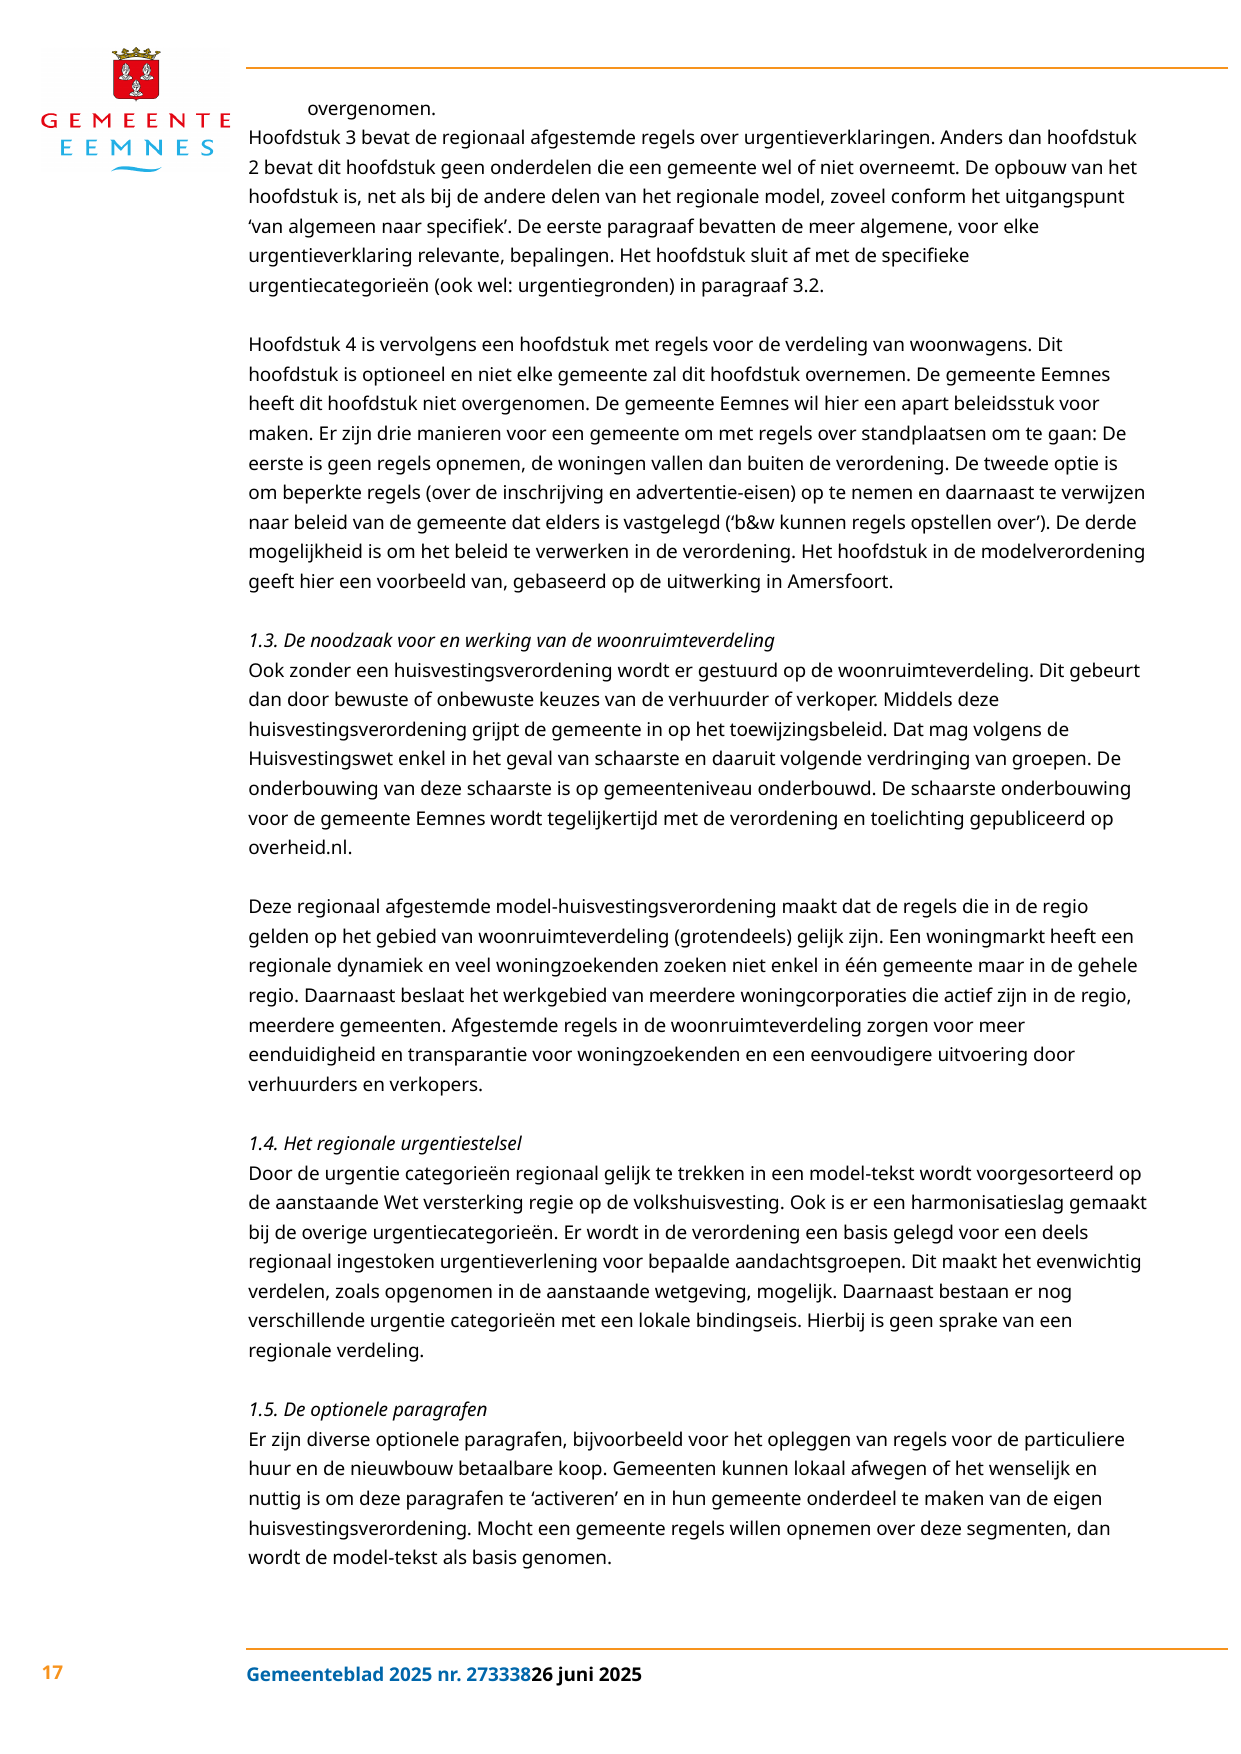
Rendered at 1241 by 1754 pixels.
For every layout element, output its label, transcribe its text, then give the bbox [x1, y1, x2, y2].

text Hoofdstuk 3 bevat de regionaal afgestemde regels over urgentieverklaringen. Anders dan hoofdstuk 2 bevat dit hoofdstuk geen onderdelen die een gemeente wel of niet overneemt. De opbouw van het hoofdstuk is, net als bij de andere delen van het regionale model, zoveel conform het uitgangspunt ‘van algemeen naar specifiek’. De eerste paragraaf bevatten de meer algemene, voor elke urgentieverklaring relevante, bepalingen. Het hoofdstuk sluit af met de specifieke urgentiecategorieën (ook wel: urgentiegronden) in paragraaf 3.2. [248, 124, 1152, 298]
text Hoofdstuk 4 is vervolgens een hoofdstuk met regels voor de verdeling van woonwagens. Dit hoofdstuk is optioneel en niet elke gemeente zal dit hoofdstuk overnemen. De gemeente Eemnes heeft dit hoofdstuk niet overgenomen. De gemeente Eemnes wil hier een apart beleidsstuk voor maken. Er zijn drie manieren voor een gemeente om met regels over standplaatsen om te gaan: De eerste is geen regels opnemen, de woningen vallen dan buiten de verordening. De tweede optie is om beperkte regels (over de inschrijving en advertentie-eisen) op te nemen en daarnaast te verwijzen naar beleid van de gemeente dat elders is vastgelegd (‘b&w kunnen regels opstellen over’). De derde mogelijkheid is om het beleid te verwerken in de verordening. Het hoofdstuk in de modelverordening geeft hier een voorbeeld van, gebaseerd op de uitwerking in Amersfoort. [248, 331, 1152, 594]
text Door de urgentie categorieën regionaal gelijk te trekken in een model-tekst wordt voorgesorteerd op de aanstaande Wet versterking regie op de volkshuisvesting. Ook is er een harmonisatieslag gemaakt bij de overige urgentiecategorieën. Er wordt in de verordening een basis gelegd voor een deels regionaal ingestoken urgentieverlening voor bepaalde aandachtsgroepen. Dit maakt het evenwichtig verdelen, zoals opgenomen in de aanstaande wetgeving, mogelijk. Daarnaast bestaan er nog verschillende urgentie categorieën met een lokale bindingseis. Hierbij is geen sprake van een regionale verdeling. [248, 1160, 1152, 1363]
text Deze regionaal afgestemde model-huisvestingsverordening maakt dat de regels die in de regio gelden op het gebied van woonruimteverdeling (grotendeels) gelijk zijn. Een woningmarkt heeft een regionale dynamiek en veel woningzoekenden zoeken niet enkel in één gemeente maar in de gehele regio. Daarnaast beslaat het werkgebied van meerdere woningcorporaties die actief zijn in de regio, meerdere gemeenten. Afgestemde regels in de woonruimteverdeling zorgen voor meer eenduidigheid en transparantie voor woningzoekenden en een eenvoudigere uitvoering door verhuurders en verkopers. [248, 893, 1152, 1097]
list overgenomen. [248, 95, 1152, 121]
text 1.5. De optionele paragrafen [248, 1396, 1152, 1422]
text 1.3. De noodzaak voor en werking van de woonruimteverdeling [248, 627, 1152, 653]
picture [41, 47, 231, 172]
text 1.4. Het regionale urgentiestelsel [248, 1130, 1152, 1156]
text Ook zonder een huisvestingsverordening wordt er gestuurd op de woonruimteverdeling. Dit gebeurt dan door bewuste of onbewuste keuzes van de verhuurder of verkoper. Middels deze huisvestingsverordening grijpt de gemeente in op het toewijzingsbeleid. Dat mag volgens de Huisvestingswet enkel in het geval van schaarste en daaruit volgende verdringing van groepen. De onderbouwing van deze schaarste is op gemeenteniveau onderbouwd. De schaarste onderbouwing voor de gemeente Eemnes wordt tegelijkertijd met de verordening en toelichting gepubliceerd op overheid.nl. [248, 657, 1152, 860]
text Er zijn diverse optionele paragrafen, bijvoorbeeld voor het opleggen van regels voor de particuliere huur en de nieuwbouw betaalbare koop. Gemeenten kunnen lokaal afwegen of het wenselijk en nuttig is om deze paragrafen te ‘activeren’ en in hun gemeente onderdeel te maken van de eigen huisvestingsverordening. Mocht een gemeente regels willen opnemen over deze segmenten, dan wordt de model-tekst als basis genomen. [248, 1426, 1152, 1570]
